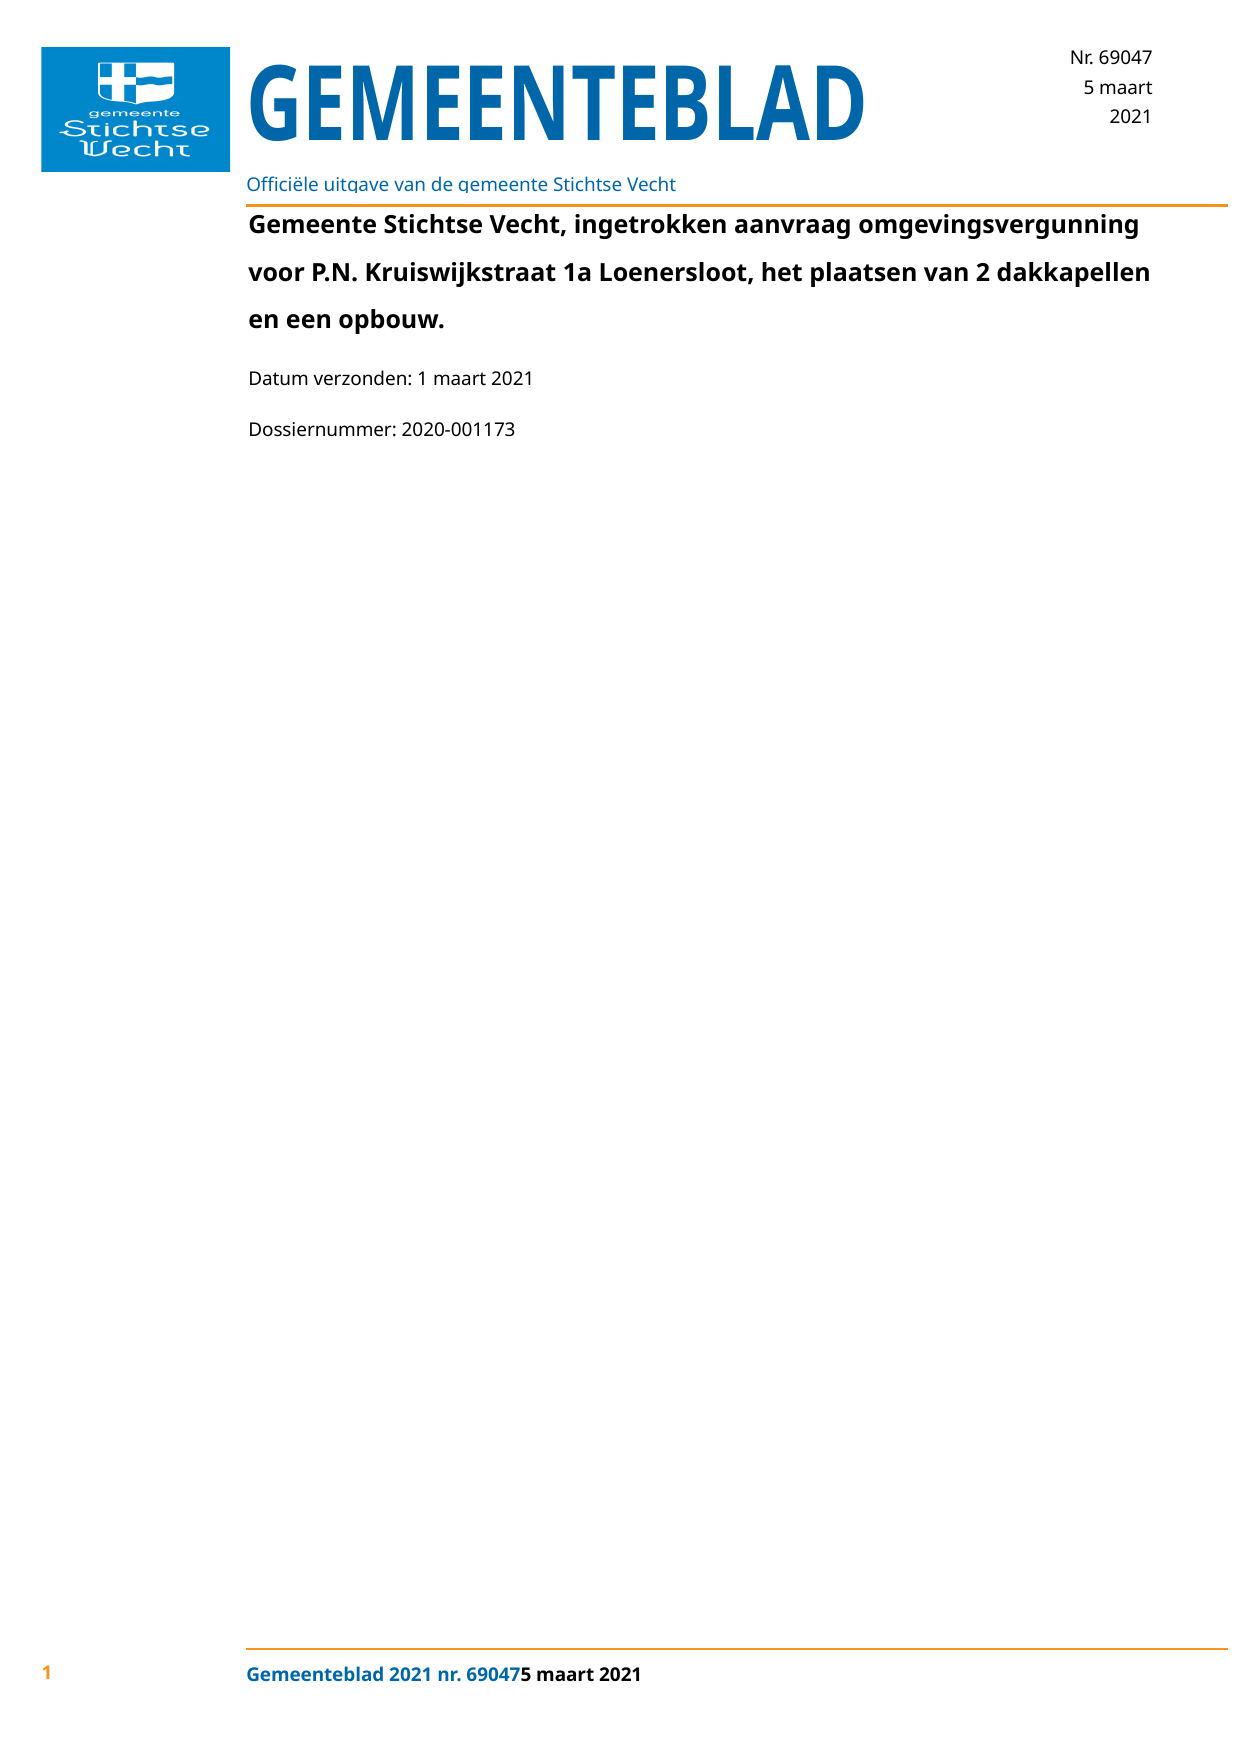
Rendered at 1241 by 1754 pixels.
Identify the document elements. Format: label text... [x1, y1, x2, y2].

picture [99, 63, 135, 101]
picture [137, 63, 174, 103]
text Gemeente Stichtse Vecht, ingetrokken aanvraag omgevingsvergunning voor P.N. Kruiswijkstraat 1a Loenersloot, het plaatsen van 2 dakkapellen en een opbouw. [248, 207, 1152, 336]
text Datum verzonden: 1 maart 2021 [248, 366, 1152, 391]
text Dossiernummer: 2020-001173 [248, 416, 1152, 442]
